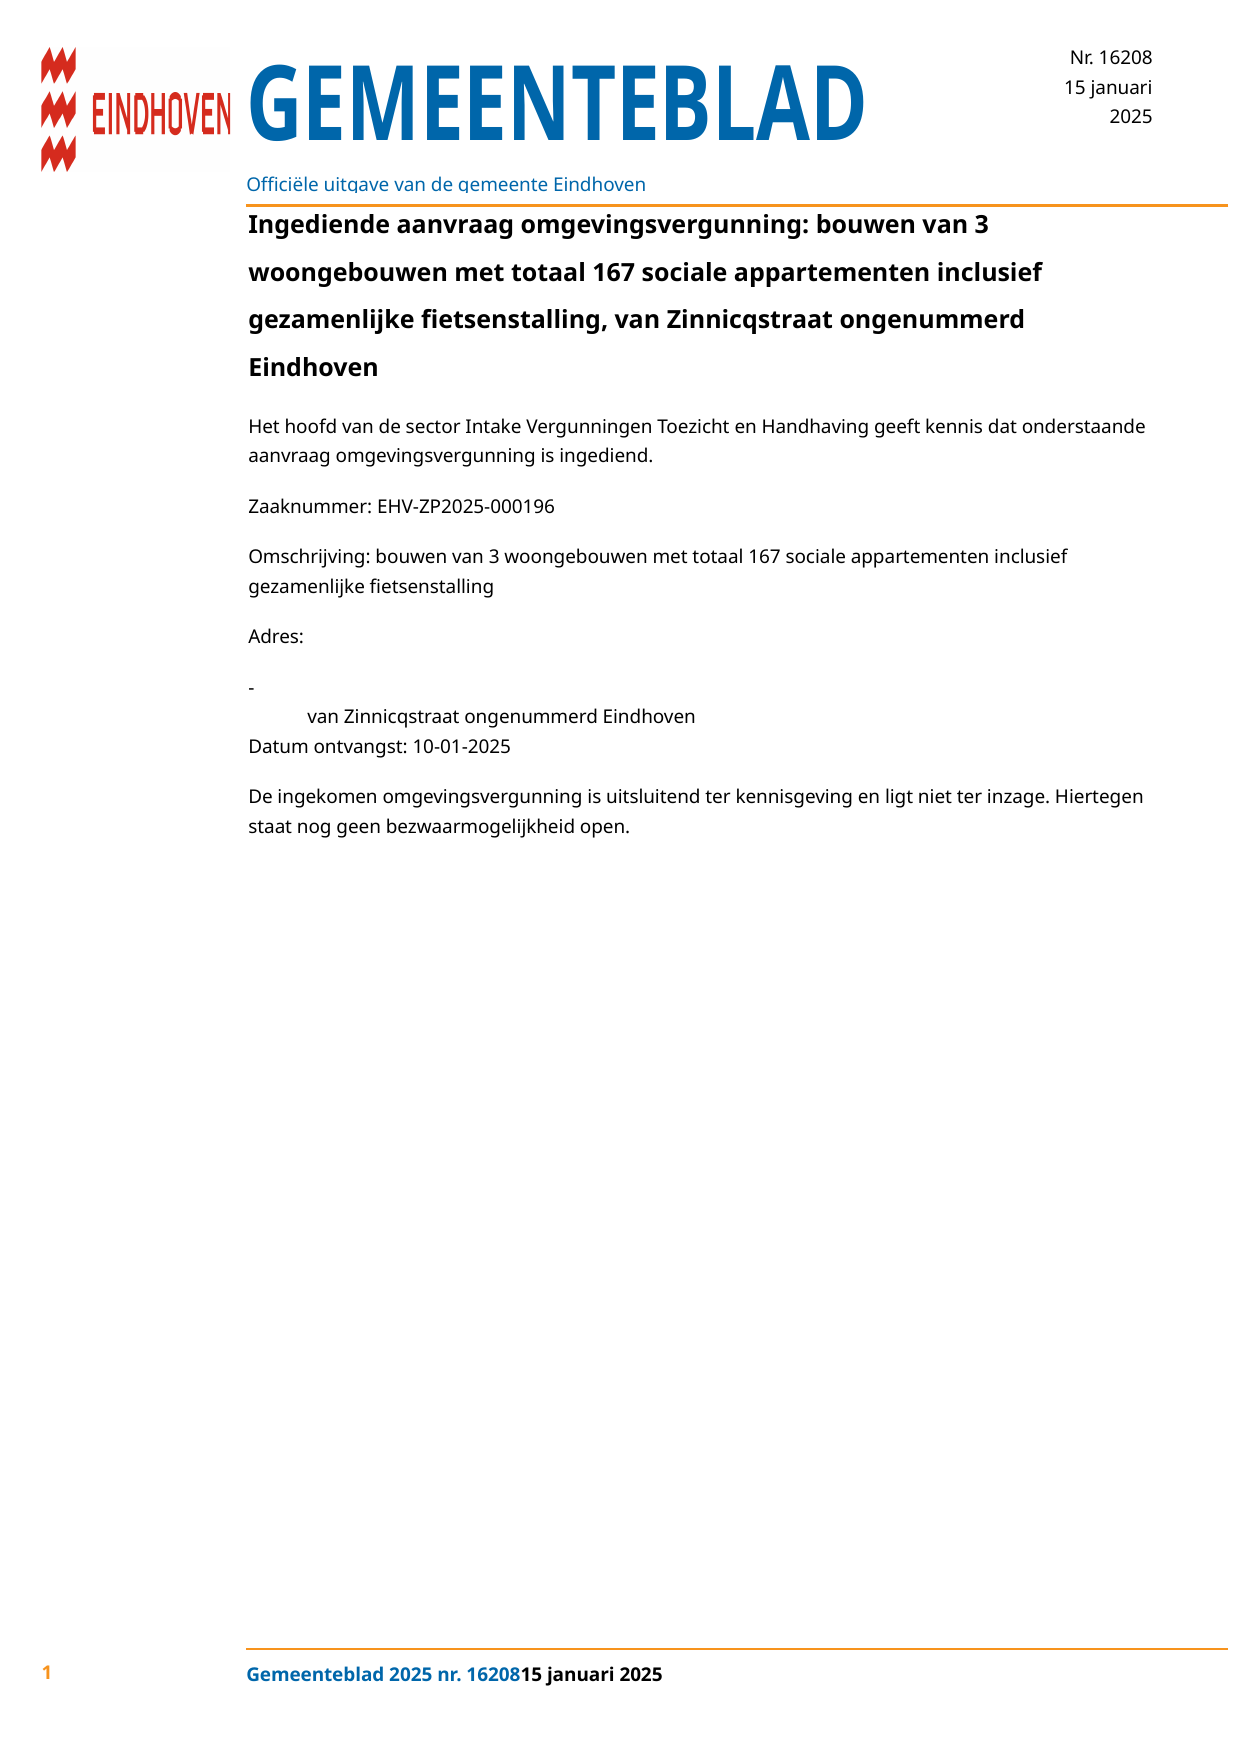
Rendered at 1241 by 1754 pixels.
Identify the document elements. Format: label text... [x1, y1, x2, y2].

text Datum ontvangst: 10-01-2025 [248, 733, 1152, 759]
text Het hoofd van de sector Intake Vergunningen Toezicht en Handhaving geeft kennis dat onderstaande aanvraag omgevingsvergunning is ingediend. [248, 413, 1152, 468]
text Omschrijving: bouwen van 3 woongebouwen met totaal 167 sociale appartementen inclusief gezamenlijke fietsenstalling [248, 543, 1152, 599]
text De ingekomen omgevingsvergunning is uitsluitend ter kennisgeving en ligt niet ter inzage. Hiertegen staat nog geen bezwaarmogelijkheid open. [248, 783, 1152, 839]
text Zaaknummer: EHV-ZP2025-000196 [248, 493, 1152, 519]
list van Zinnicqstraat ongenummerd Eindhoven [248, 703, 1152, 729]
text Ingediende aanvraag omgevingsvergunning: bouwen van 3 woongebouwen met totaal 167 sociale appartementen inclusief gezamenlijke fietsenstalling, van Zinnicqstraat ongenummerd Eindhoven [248, 207, 1152, 384]
picture [41, 47, 231, 172]
text Adres: [248, 623, 1152, 649]
